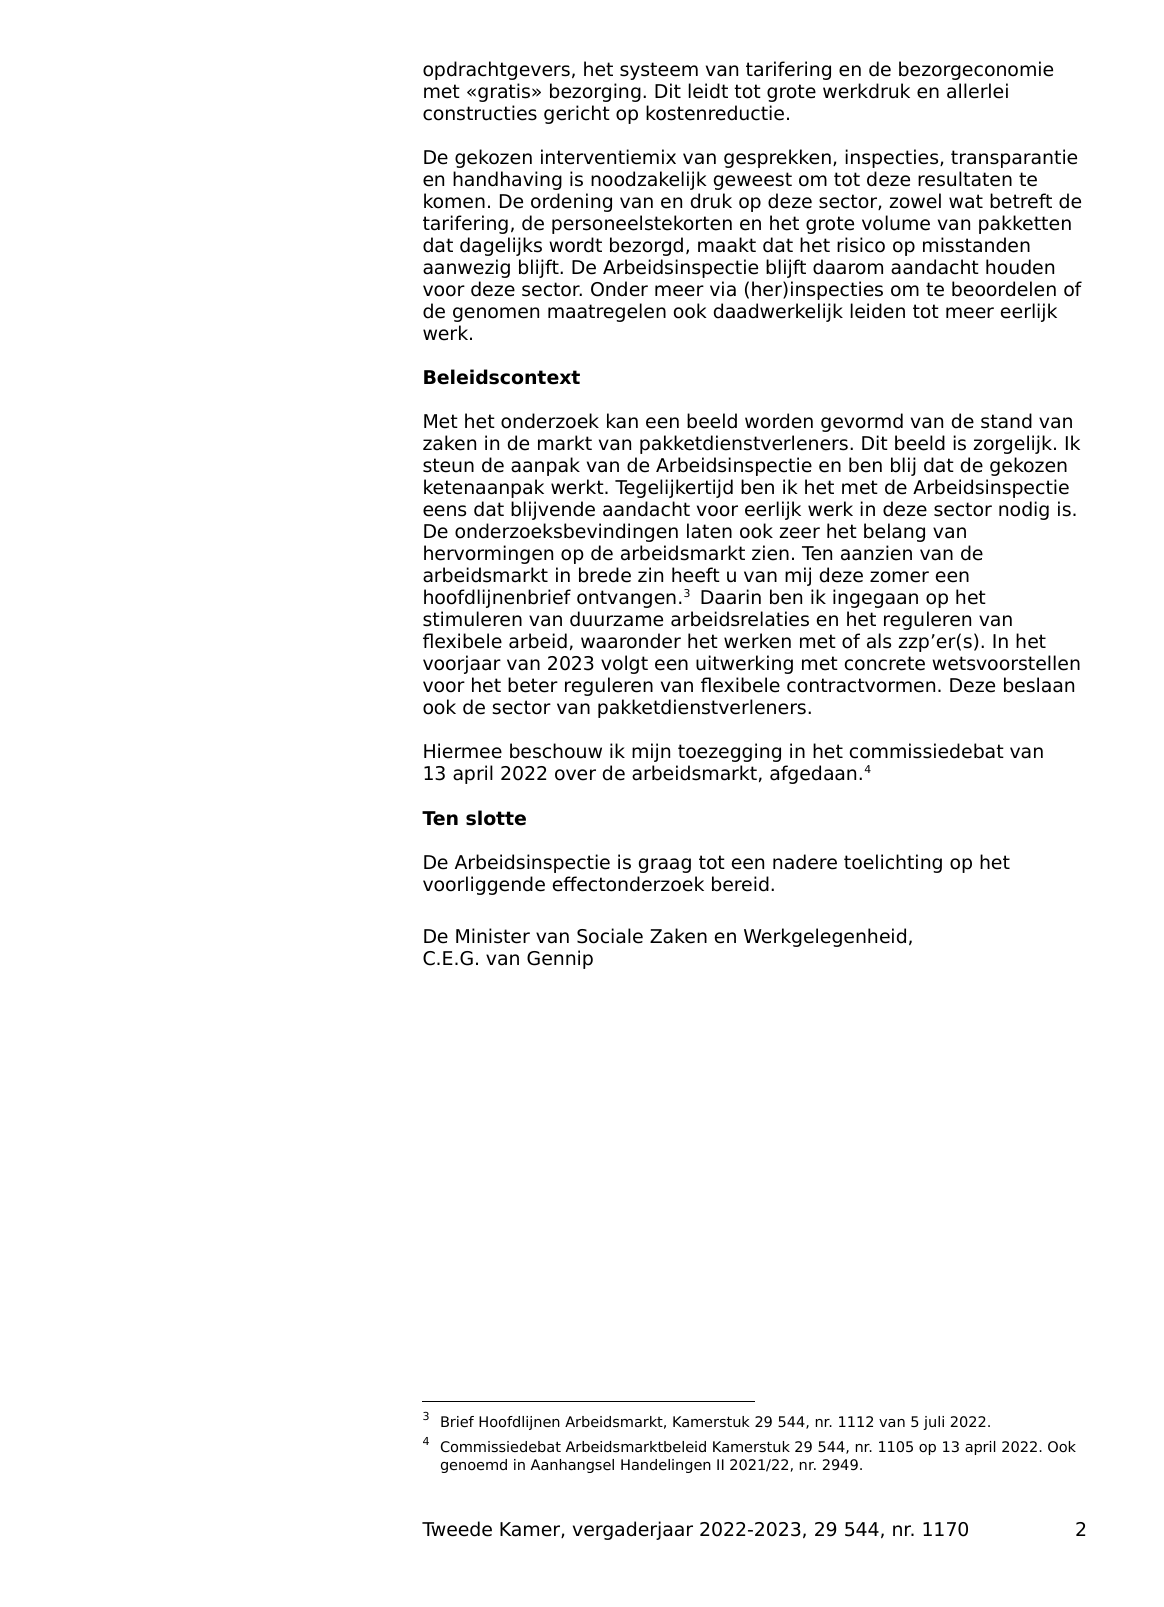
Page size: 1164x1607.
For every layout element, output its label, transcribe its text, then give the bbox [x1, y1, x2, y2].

text De Arbeidsinspectie is graag tot een nadere toelichting op het voorliggende effectonderzoek bereid. [422, 852, 1087, 896]
text Brief Hoofdlijnen Arbeidsmarkt, Kamerstuk 29 544, nr. 1112 van 5 juli 2022. [422, 1410, 1087, 1432]
text Met het onderzoek kan een beeld worden gevormd van de stand van zaken in de markt van pakketdienstverleners. Dit beeld is zorgelijk. Ik steun de aanpak van de Arbeidsinspectie en ben blij dat de gekozen ketenaanpak werkt. Tegelijkertijd ben ik het met de Arbeidsinspectie eens dat blijvende aandacht voor eerlijk werk in deze sector nodig is. De onderzoeksbevindingen laten ook zeer het belang van hervormingen op de arbeidsmarkt zien. Ten aanzien van de arbeidsmarkt in brede zin heeft u van mij deze zomer een hoofdlijnenbrief ontvangen. Daarin ben ik ingegaan op het stimuleren van duurzame arbeidsrelaties en het reguleren van flexibele arbeid, waaronder het werken met of als zzp’er(s). In het voorjaar van 2023 volgt een uitwerking met concrete wetsvoorstellen voor het beter reguleren van flexibele contractvormen. Deze beslaan ook de sector van pakketdienstverleners. [422, 411, 1087, 719]
text Hiermee beschouw ik mijn toezegging in het commissiedebat van 13 april 2022 over de arbeidsmarkt, afgedaan. [422, 741, 1087, 785]
subtitle Beleidscontext [422, 367, 1087, 389]
text De Minister van Sociale Zaken en Werkgelegenheid, C.E.G. van Gennip [422, 926, 1087, 969]
text Commissiedebat Arbeidsmarktbeleid Kamerstuk 29 544, nr. 1105 op 13 april 2022. Ook genoemd in Aanhangsel Handelingen II 2021/22, nr. 2949. [422, 1435, 1087, 1474]
text opdrachtgevers, het systeem van tarifering en de bezorgeconomie met «gratis» bezorging. Dit leidt tot grote werkdruk en allerlei constructies gericht op kostenreductie. [422, 59, 1087, 125]
subtitle Ten slotte [422, 807, 1087, 829]
text De gekozen interventiemix van gesprekken, inspecties, transparantie en handhaving is noodzakelijk geweest om tot deze resultaten te komen. De ordening van en druk op deze sector, zowel wat betreft de tarifering, de personeelstekorten en het grote volume van pakketten dat dagelijks wordt bezorgd, maakt dat het risico op misstanden aanwezig blijft. De Arbeidsinspectie blijft daarom aandacht houden voor deze sector. Onder meer via (her)inspecties om te beoordelen of de genomen maatregelen ook daadwerkelijk leiden tot meer eerlijk werk. [422, 147, 1087, 345]
